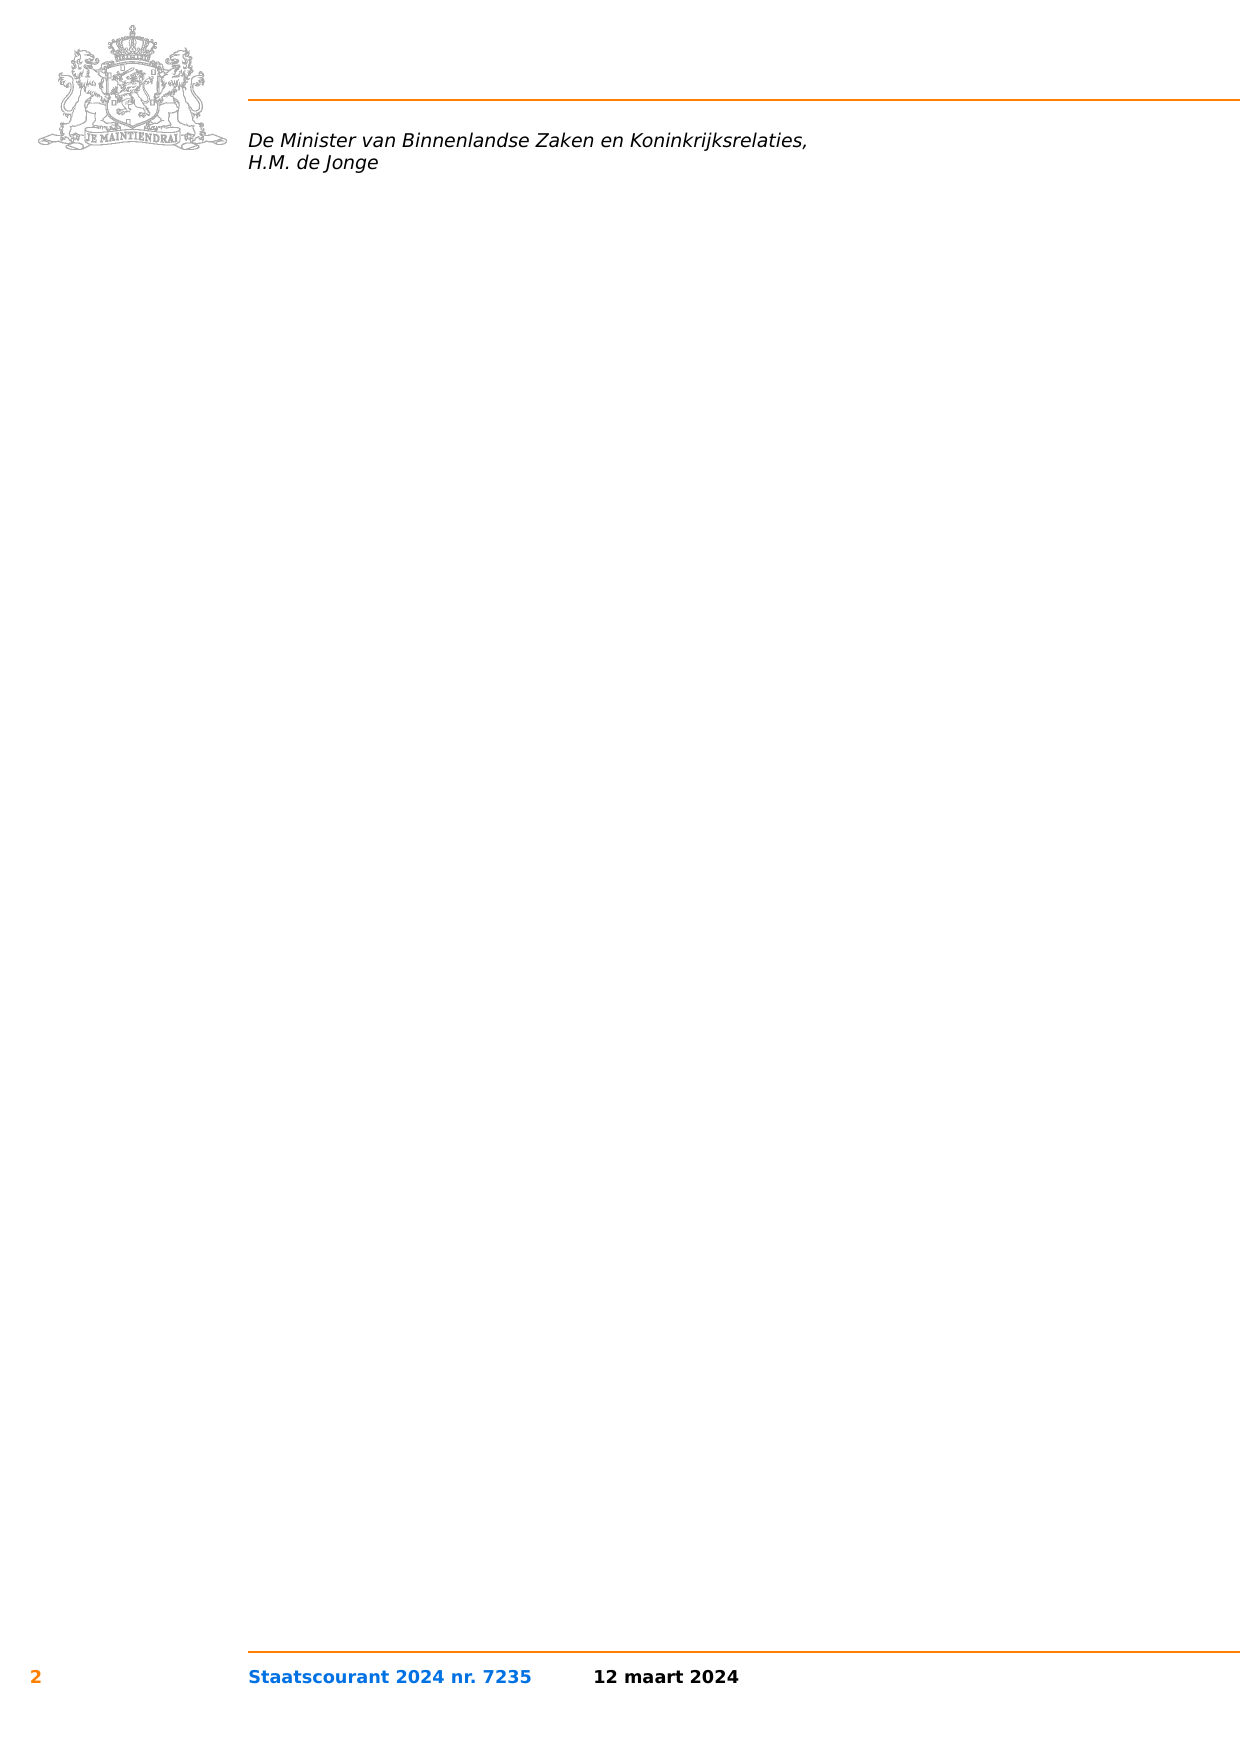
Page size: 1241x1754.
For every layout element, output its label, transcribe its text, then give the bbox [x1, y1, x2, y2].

picture [38, 25, 227, 150]
text De Minister van Binnenlandse Zaken en Koninkrijksrelaties, H.M. de Jonge [248, 130, 1163, 174]
